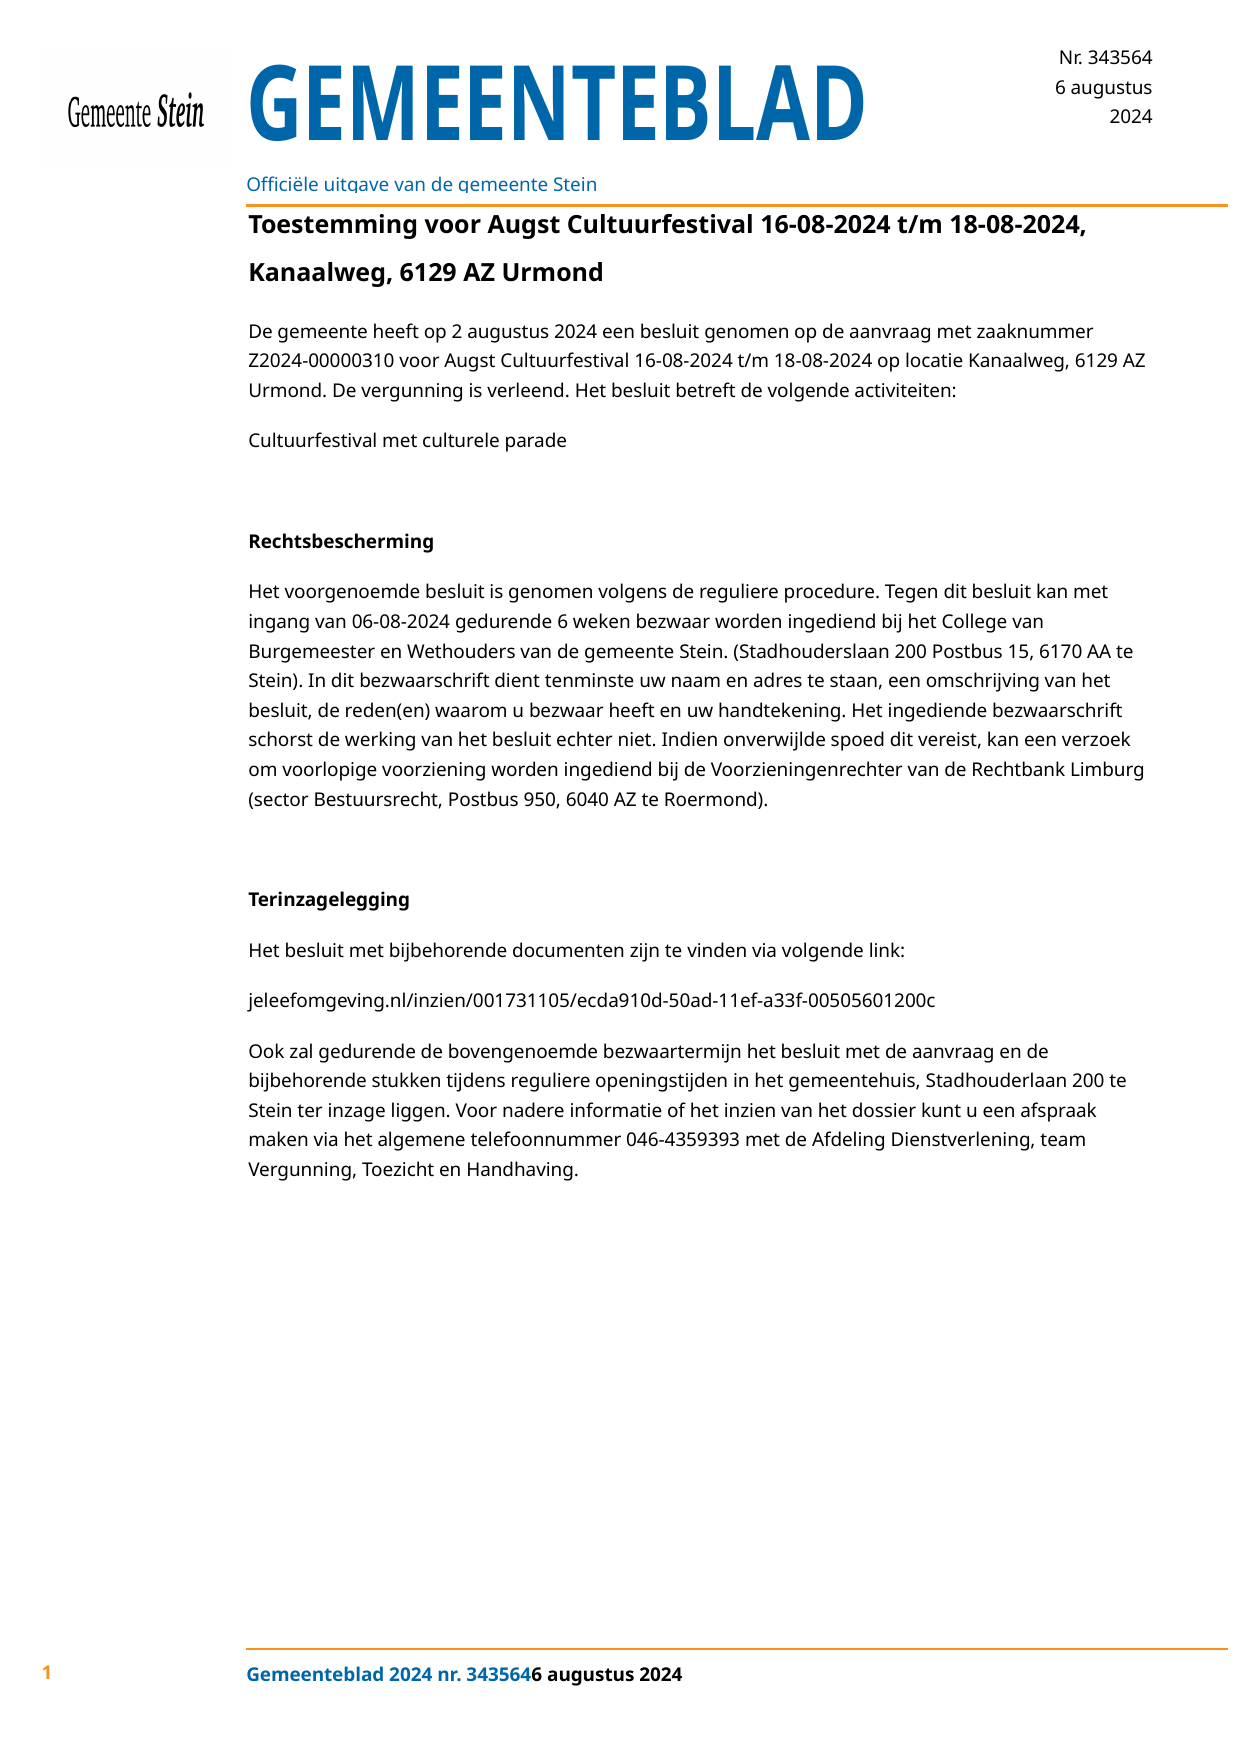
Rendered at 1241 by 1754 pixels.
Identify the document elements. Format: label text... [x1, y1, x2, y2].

text Terinzagelegging [248, 887, 1152, 912]
picture [41, 47, 231, 172]
text Cultuurfestival met culturele parade [248, 427, 1152, 453]
text Ook zal gedurende de bovengenoemde bezwaartermijn het besluit met de aanvraag en de bijbehorende stukken tijdens reguliere openingstijden in het gemeentehuis, Stadhouderlaan 200 te Stein ter inzage liggen. Voor nadere informatie of het inzien van het dossier kunt u een afspraak maken via het algemene telefoonnummer 046-4359393 met de Afdeling Dienstverlening, team Vergunning, Toezicht en Handhaving. [248, 1038, 1152, 1182]
text Toestemming voor Augst Cultuurfestival 16-08-2024 t/m 18-08-2024, Kanaalweg, 6129 AZ Urmond [248, 207, 1152, 288]
text Het voorgenoemde besluit is genomen volgens de reguliere procedure. Tegen dit besluit kan met ingang van 06-08-2024 gedurende 6 weken bezwaar worden ingediend bij het College van Burgemeester en Wethouders van de gemeente Stein. (Stadhouderslaan 200 Postbus 15, 6170 AA te Stein). In dit bezwaarschrift dient tenminste uw naam en adres te staan, een omschrijving van het besluit, de reden(en) waarom u bezwaar heeft en uw handtekening. Het ingediende bezwaarschrift schorst de werking van het besluit echter niet. Indien onverwijlde spoed dit vereist, kan een verzoek om voorlopige voorziening worden ingediend bij de Voorzieningenrechter van de Rechtbank Limburg (sector Bestuursrecht, Postbus 950, 6040 AZ te Roermond). [248, 579, 1152, 812]
text De gemeente heeft op 2 augustus 2024 een besluit genomen op de aanvraag met zaaknummer Z2024-00000310 voor Augst Cultuurfestival 16-08-2024 t/m 18-08-2024 op locatie Kanaalweg, 6129 AZ Urmond. De vergunning is verleend. Het besluit betreft de volgende activiteiten: [248, 318, 1152, 403]
text Rechtsbescherming [248, 528, 1152, 554]
text Het besluit met bijbehorende documenten zijn te vinden via volgende link: [248, 937, 1152, 963]
text jeleefomgeving.nl/inzien/001731105/ecda910d-50ad-11ef-a33f-00505601200c [248, 987, 1152, 1013]
